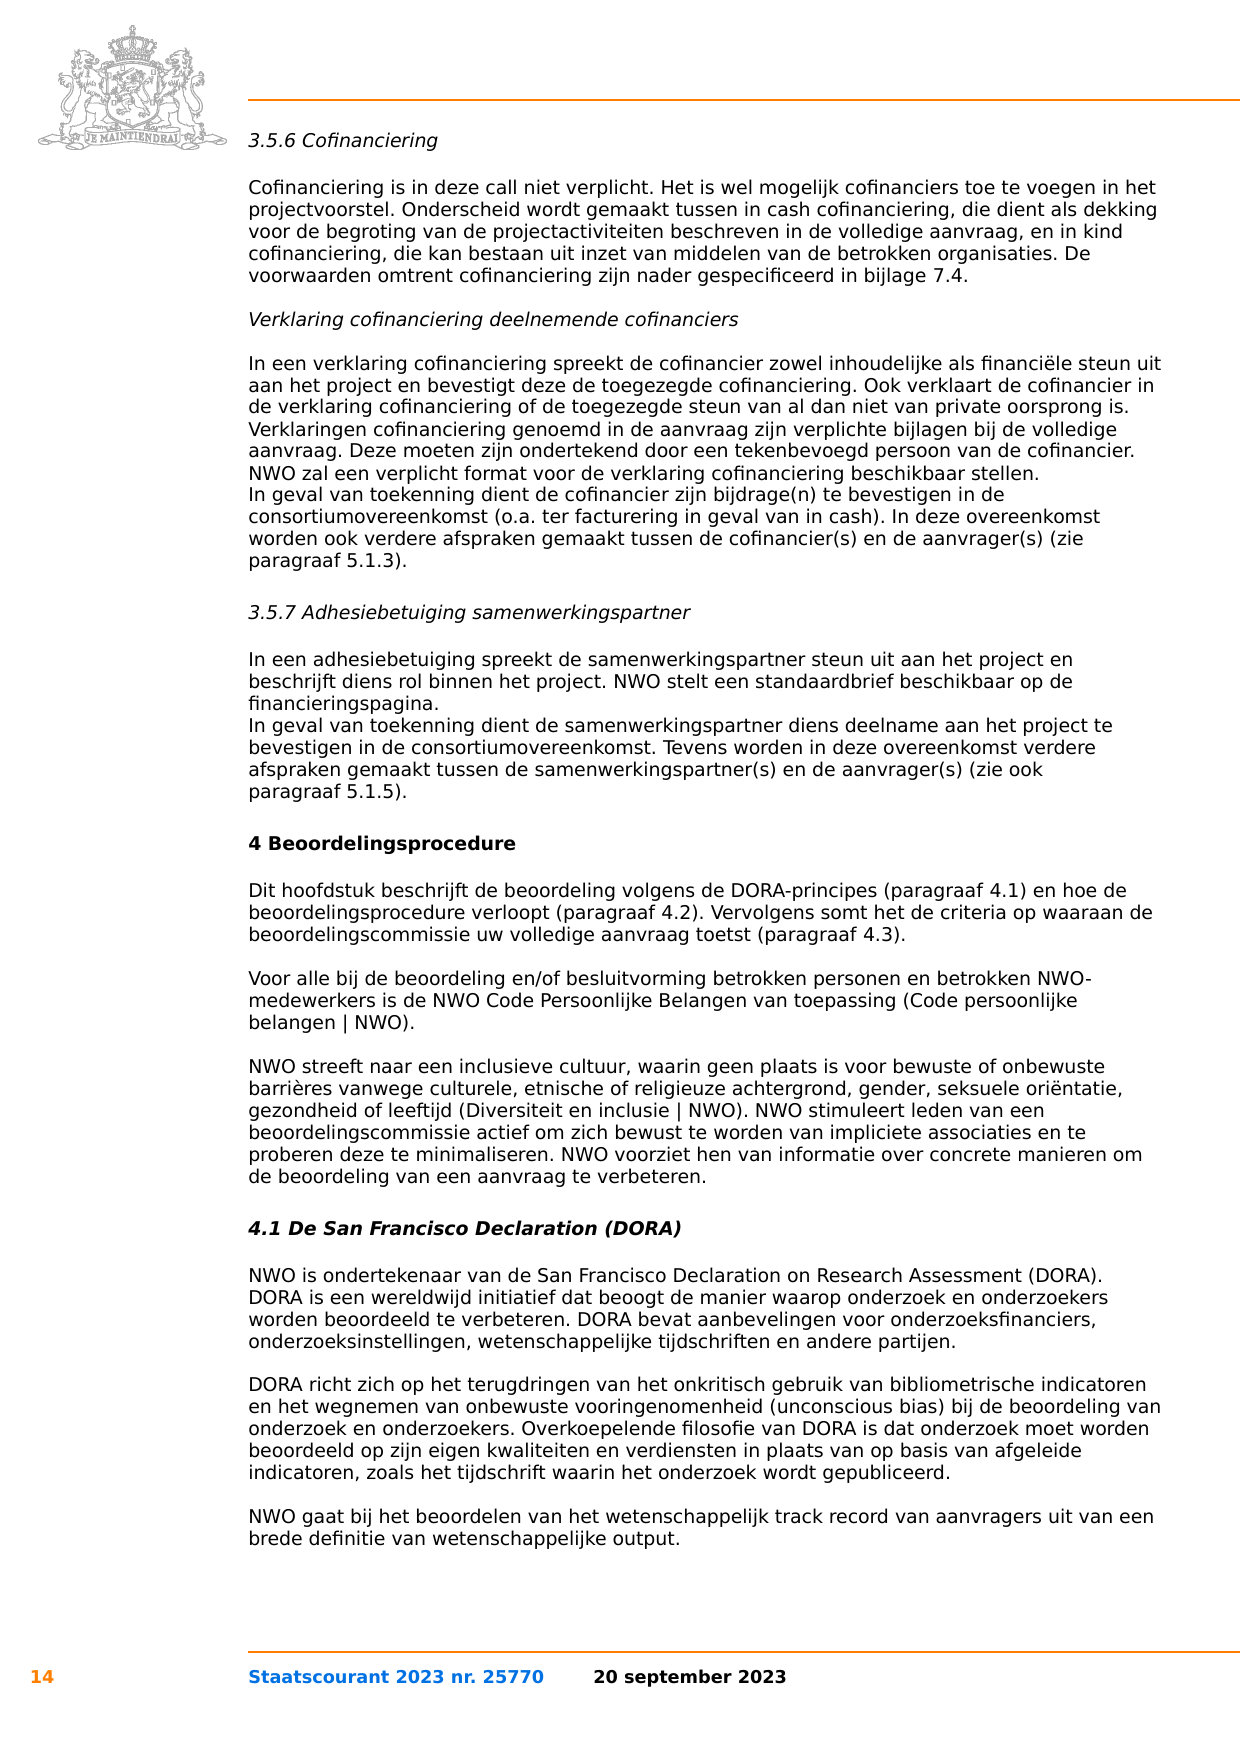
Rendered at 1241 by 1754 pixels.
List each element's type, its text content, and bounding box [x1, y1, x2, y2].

text NWO gaat bij het beoordelen van het wetenschappelijk track record van aanvragers uit van een brede definitie van wetenschappelijke output. [248, 1506, 1163, 1550]
text NWO is ondertekenaar van de San Francisco Declaration on Research Assessment (DORA). DORA is een wereldwijd initiatief dat beoogt de manier waarop onderzoek en onderzoekers worden beoordeeld te verbeteren. DORA bevat aanbevelingen voor onderzoeksfinanciers, onderzoeksinstellingen, wetenschappelijke tijdschriften en andere partijen. [248, 1264, 1163, 1352]
subtitle 4 Beoordelingsprocedure [248, 833, 1163, 855]
subtitle 3.5.7 Adhesiebetuiging samenwerkingspartner [248, 602, 1163, 624]
text NWO streeft naar een inclusieve cultuur, waarin geen plaats is voor bewuste of onbewuste barrières vanwege culturele, etnische of religieuze achtergrond, gender, seksuele oriëntatie, gezondheid of leeftijd (Diversiteit en inclusie | NWO). NWO stimuleert leden van een beoordelingscommissie actief om zich bewust te worden van impliciete associaties en te proberen deze te minimaliseren. NWO voorziet hen van informatie over concrete manieren om de beoordeling van een aanvraag te verbeteren. [248, 1056, 1163, 1188]
text DORA richt zich op het terugdringen van het onkritisch gebruik van bibliometrische indicatoren en het wegnemen van onbewuste vooringenomenheid (unconscious bias) bij de beoordeling van onderzoek en onderzoekers. Overkoepelende filosofie van DORA is dat onderzoek moet worden beoordeeld op zijn eigen kwaliteiten en verdiensten in plaats van op basis van afgeleide indicatoren, zoals het tijdschrift waarin het onderzoek wordt gepubliceerd. [248, 1374, 1163, 1484]
text In geval van toekenning dient de samenwerkingspartner diens deelname aan het project te bevestigen in de consortiumovereenkomst. Tevens worden in deze overeenkomst verdere afspraken gemaakt tussen de samenwerkingspartner(s) en de aanvrager(s) (zie ook paragraaf 5.1.5). [248, 715, 1163, 803]
text In een adhesiebetuiging spreekt de samenwerkingspartner steun uit aan het project en beschrijft diens rol binnen het project. NWO stelt een standaardbrief beschikbaar op de financieringspagina. [248, 649, 1163, 715]
text Voor alle bij de beoordeling en/of besluitvorming betrokken personen en betrokken NWO-medewerkers is de NWO Code Persoonlijke Belangen van toepassing (Code persoonlijke belangen | NWO). [248, 968, 1163, 1034]
text In een verklaring cofinanciering spreekt de cofinancier zowel inhoudelijke als financiële steun uit aan het project en bevestigt deze de toegezegde cofinanciering. Ook verklaart de cofinancier in de verklaring cofinanciering of de toegezegde steun van al dan niet van private oorsprong is. Verklaringen cofinanciering genoemd in de aanvraag zijn verplichte bijlagen bij de volledige aanvraag. Deze moeten zijn ondertekend door een tekenbevoegd persoon van de cofinancier. NWO zal een verplicht format voor de verklaring cofinanciering beschikbaar stellen. [248, 352, 1163, 484]
subtitle 4.1 De San Francisco Declaration (DORA) [248, 1218, 1163, 1239]
subtitle 3.5.6 Cofinanciering [248, 130, 1163, 152]
text Dit hoofdstuk beschrijft de beoordeling volgens de DORA-principes (paragraaf 4.1) en hoe de beoordelingsprocedure verloopt (paragraaf 4.2). Vervolgens somt het de criteria op waaraan de beoordelingscommissie uw volledige aanvraag toetst (paragraaf 4.3). [248, 880, 1163, 946]
subtitle Verklaring cofinanciering deelnemende cofinanciers [248, 309, 1163, 331]
text Cofinanciering is in deze call niet verplicht. Het is wel mogelijk cofinanciers toe te voegen in het projectvoorstel. Onderscheid wordt gemaakt tussen in cash cofinanciering, die dient als dekking voor de begroting van de projectactiviteiten beschreven in de volledige aanvraag, en in kind cofinanciering, die kan bestaan uit inzet van middelen van de betrokken organisaties. De voorwaarden omtrent cofinanciering zijn nader gespecificeerd in bijlage 7.4. [248, 177, 1163, 287]
picture [38, 25, 227, 150]
text In geval van toekenning dient de cofinancier zijn bijdrage(n) te bevestigen in de consortiumovereenkomst (o.a. ter facturering in geval van in cash). In deze overeenkomst worden ook verdere afspraken gemaakt tussen de cofinancier(s) en de aanvrager(s) (zie paragraaf 5.1.3). [248, 484, 1163, 572]
